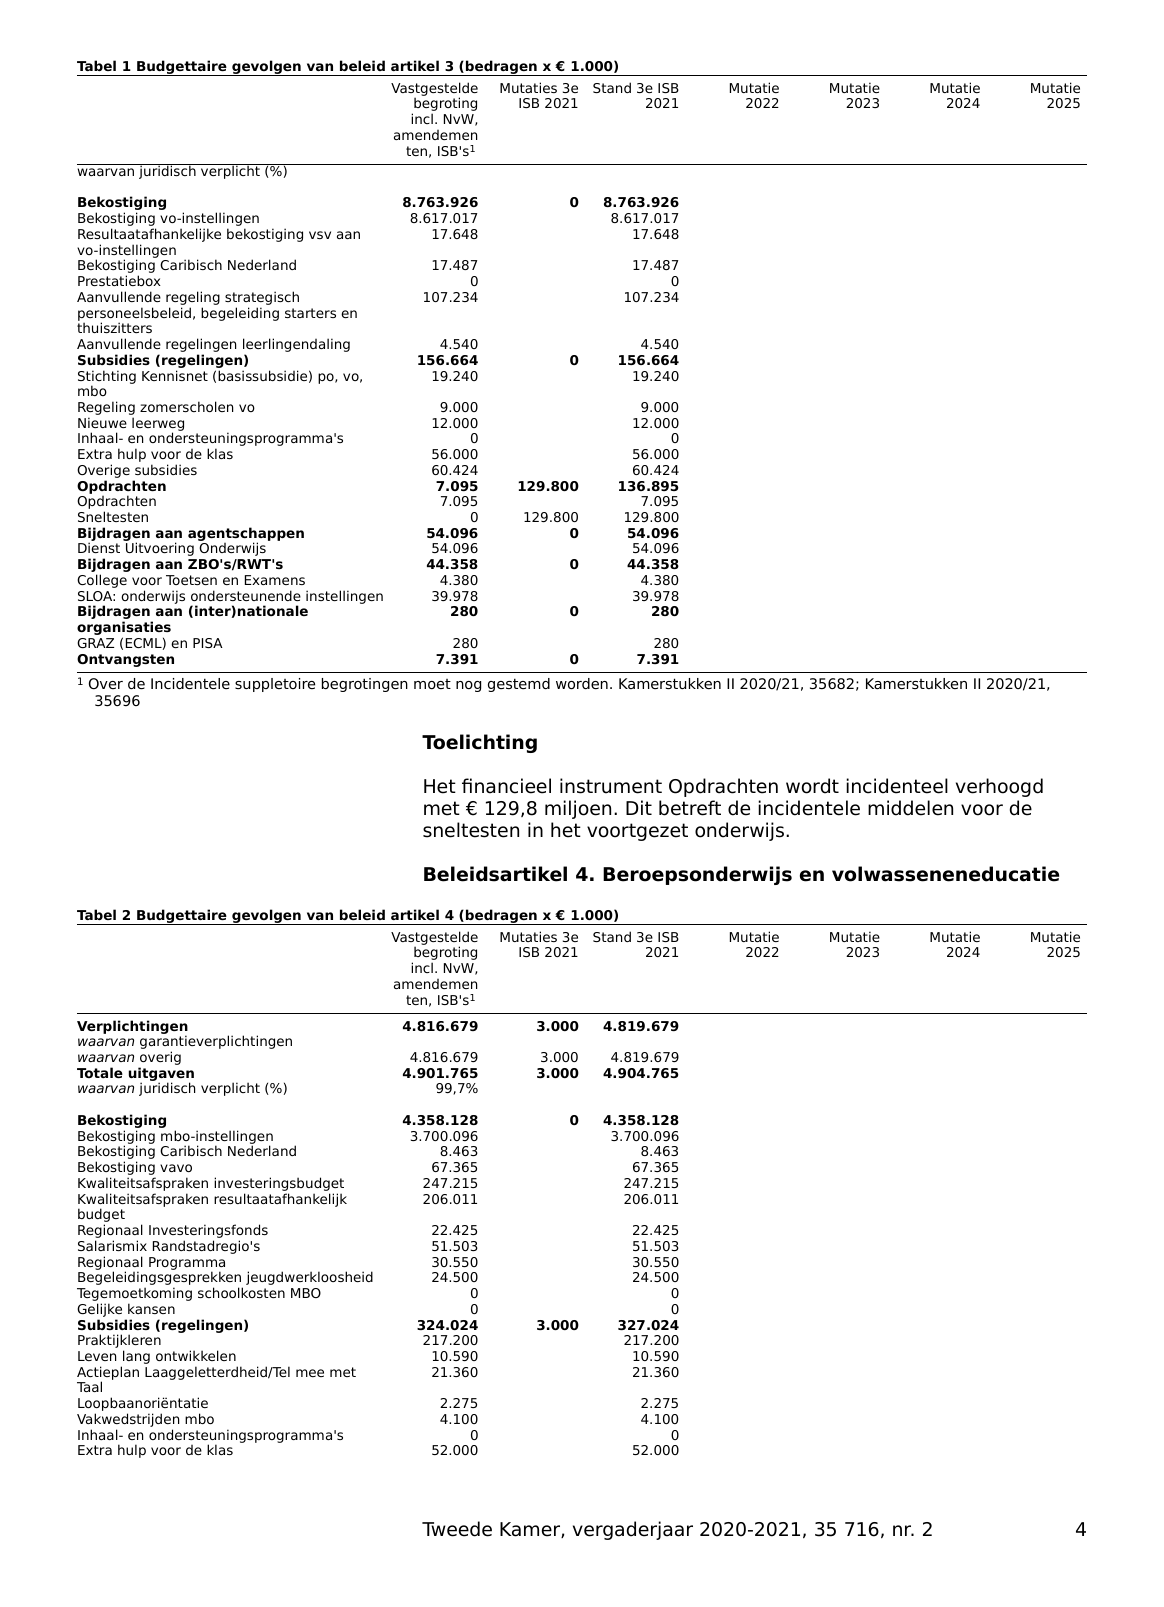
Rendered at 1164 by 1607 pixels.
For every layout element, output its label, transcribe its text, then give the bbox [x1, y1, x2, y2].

table_cell [886, 1014, 986, 1034]
table_cell Mutatie 2022 [685, 76, 785, 164]
table_cell 0 [484, 1113, 584, 1128]
table_cell [986, 510, 1087, 526]
table_cell [886, 416, 986, 431]
table_cell [785, 1365, 886, 1396]
table_cell [785, 290, 886, 337]
table_cell [685, 1097, 785, 1113]
table_cell 136.895 [585, 479, 685, 494]
table_cell [886, 1396, 986, 1412]
table_cell 0 [484, 353, 584, 368]
table_cell 0 [484, 557, 584, 573]
table_cell [685, 1428, 785, 1443]
table_cell 4.904.765 [585, 1066, 685, 1081]
table_cell [986, 1239, 1087, 1254]
table_cell [785, 258, 886, 274]
table_cell [484, 447, 584, 463]
table_cell [484, 494, 584, 510]
table_cell 156.664 [585, 353, 685, 368]
table_cell 30.550 [585, 1254, 685, 1270]
table_cell [785, 353, 886, 368]
table_cell [785, 1160, 886, 1176]
table_cell 0 [484, 195, 584, 211]
table_cell [484, 1396, 584, 1412]
table_cell [785, 1396, 886, 1412]
table_cell [685, 557, 785, 573]
table_cell [484, 337, 584, 353]
text Het financieel instrument Opdrachten wordt incidenteel verhoogd met € 129,8 miljoen. Dit betreft de incidentele middelen voor de sneltesten in het voortgezet onderwijs. [422, 776, 1087, 842]
table_cell 0 [484, 526, 584, 541]
table_cell [685, 589, 785, 604]
table_cell 12.000 [384, 416, 484, 431]
table_cell [484, 400, 584, 416]
table_cell [986, 1286, 1087, 1302]
table_cell [685, 1302, 785, 1317]
table_cell [685, 636, 785, 651]
table_cell [986, 541, 1087, 557]
table_cell [785, 526, 886, 541]
table_cell 0 [484, 604, 584, 636]
table_cell Inhaal- en ondersteuningsprogramma's [77, 1428, 384, 1443]
table_cell Mutaties 3e ISB 2021 [484, 76, 584, 164]
table_cell [785, 1176, 886, 1191]
table_cell [886, 636, 986, 651]
table_cell [484, 431, 584, 447]
table_cell [685, 431, 785, 447]
table_cell [785, 1097, 886, 1113]
table_cell 4.901.765 [384, 1066, 484, 1081]
table_cell 156.664 [384, 353, 484, 368]
table_cell [585, 1034, 685, 1050]
table_cell [785, 463, 886, 478]
table_cell [785, 180, 886, 195]
table_cell Regeling zomerscholen vo [77, 400, 384, 416]
table_cell [384, 1034, 484, 1050]
table_cell [484, 258, 584, 274]
table_cell 4.819.679 [585, 1014, 685, 1034]
table_cell Dienst Uitvoering Onderwijs [77, 541, 384, 557]
table_cell 4.816.679 [384, 1014, 484, 1034]
table_cell 56.000 [585, 447, 685, 463]
table_cell Nieuwe leerweg [77, 416, 384, 431]
table_cell 3.000 [484, 1050, 584, 1066]
table_cell 8.763.926 [384, 195, 484, 211]
table_cell [685, 1066, 785, 1081]
table_cell [986, 1317, 1087, 1333]
table_cell [886, 494, 986, 510]
table_cell Overige subsidies [77, 463, 384, 478]
table_cell [886, 1302, 986, 1317]
table_cell [785, 195, 886, 211]
table_cell [986, 604, 1087, 636]
table_cell [886, 368, 986, 400]
table_cell [886, 589, 986, 604]
table_cell [886, 1317, 986, 1333]
table_cell Bekostiging [77, 1113, 384, 1128]
table_cell Kwaliteitsafspraken investeringsbudget [77, 1176, 384, 1191]
table_cell [685, 604, 785, 636]
table_cell [685, 1191, 785, 1223]
table_cell 54.096 [384, 526, 484, 541]
table_cell 4.358.128 [585, 1113, 685, 1128]
table_cell [785, 227, 886, 258]
table_cell [484, 1412, 584, 1427]
table_cell [685, 337, 785, 353]
table_cell 21.360 [384, 1365, 484, 1396]
table_cell [785, 274, 886, 290]
table_cell 54.096 [585, 526, 685, 541]
table_cell Inhaal- en ondersteuningsprogramma's [77, 431, 384, 447]
table_cell 67.365 [585, 1160, 685, 1176]
table_cell [484, 636, 584, 651]
table_cell [785, 1014, 886, 1034]
table_cell [785, 337, 886, 353]
table_cell 8.763.926 [585, 195, 685, 211]
table_cell [685, 416, 785, 431]
table_cell [484, 1081, 584, 1097]
table_cell [986, 1443, 1087, 1459]
table_cell [685, 1396, 785, 1412]
table_cell 107.234 [384, 290, 484, 337]
table_cell [986, 353, 1087, 368]
table_cell 247.215 [384, 1176, 484, 1191]
table_cell 56.000 [384, 447, 484, 463]
table_cell [484, 1239, 584, 1254]
table_cell 8.463 [585, 1144, 685, 1160]
table_cell [986, 274, 1087, 290]
table_cell 51.503 [585, 1239, 685, 1254]
table_cell [484, 1191, 584, 1223]
table_cell 7.391 [384, 651, 484, 672]
table_cell 4.358.128 [384, 1113, 484, 1128]
table_cell [886, 274, 986, 290]
table_cell 52.000 [384, 1443, 484, 1459]
table_cell Mutatie 2023 [785, 76, 886, 164]
table_cell [986, 400, 1087, 416]
table_cell [785, 510, 886, 526]
table_cell [685, 1129, 785, 1144]
table_cell [785, 1223, 886, 1239]
table_cell [685, 1081, 785, 1097]
table_cell [986, 195, 1087, 211]
table_cell [685, 180, 785, 195]
table_cell 19.240 [384, 368, 484, 400]
table_cell [785, 368, 886, 400]
table_cell [986, 258, 1087, 274]
table_cell [886, 1443, 986, 1459]
table_cell [484, 1333, 584, 1349]
table_cell Subsidies (regelingen) [77, 1317, 384, 1333]
table_cell [986, 1113, 1087, 1128]
table_cell [886, 1412, 986, 1427]
table_cell [484, 368, 584, 400]
table_header Tabel 2 Budgettaire gevolgen van beleid artikel 4 (bedragen x € 1.000) [77, 908, 1087, 924]
table_cell [886, 447, 986, 463]
table_cell [886, 337, 986, 353]
table_cell 107.234 [585, 290, 685, 337]
table_cell [685, 1317, 785, 1333]
table_cell Praktijkleren [77, 1333, 384, 1349]
table_cell [685, 274, 785, 290]
table_cell [886, 290, 986, 337]
table_cell [685, 290, 785, 337]
table_cell [886, 258, 986, 274]
table_cell [986, 1254, 1087, 1270]
table_cell 21.360 [585, 1365, 685, 1396]
table_cell Mutatie 2022 [685, 925, 785, 1013]
table_cell [986, 589, 1087, 604]
table_cell 129.800 [484, 479, 584, 494]
table_cell [785, 1333, 886, 1349]
table_cell 44.358 [585, 557, 685, 573]
table_cell 129.800 [484, 510, 584, 526]
table_cell Resultaatafhankelijke bekostiging vsv aan vo-instellingen [77, 227, 384, 258]
table_cell 247.215 [585, 1176, 685, 1191]
table_cell [886, 1176, 986, 1191]
table_cell [986, 463, 1087, 478]
table_cell 39.978 [585, 589, 685, 604]
table_cell [986, 290, 1087, 337]
table_cell 10.590 [384, 1349, 484, 1364]
table_cell [685, 1412, 785, 1427]
table_cell 0 [384, 431, 484, 447]
table_cell [785, 636, 886, 651]
table_cell 60.424 [585, 463, 685, 478]
table_cell [785, 1144, 886, 1160]
table_cell [886, 1333, 986, 1349]
table_cell [886, 1097, 986, 1113]
table_cell [986, 227, 1087, 258]
table_cell College voor Toetsen en Examens [77, 573, 384, 588]
table_cell [785, 1081, 886, 1097]
table_cell [886, 1428, 986, 1443]
table_cell [886, 1144, 986, 1160]
table_cell [685, 541, 785, 557]
table_cell 99,7% [384, 1081, 484, 1097]
table_cell [986, 1191, 1087, 1223]
table_cell [685, 447, 785, 463]
table_cell [484, 1097, 584, 1113]
table_cell 9.000 [384, 400, 484, 416]
table_cell [986, 1050, 1087, 1066]
table_cell [986, 1223, 1087, 1239]
table_cell [685, 165, 785, 179]
table_cell [685, 573, 785, 588]
table_cell Actieplan Laaggeletterdheid/Tel mee met Taal [77, 1365, 384, 1396]
table_cell [685, 1333, 785, 1349]
table_cell [886, 1066, 986, 1081]
table_cell [886, 1113, 986, 1128]
table_cell 24.500 [585, 1270, 685, 1286]
table_cell 8.463 [384, 1144, 484, 1160]
table_cell [986, 1081, 1087, 1097]
table_cell 4.819.679 [585, 1050, 685, 1066]
table_cell [785, 541, 886, 557]
table_cell [484, 1349, 584, 1364]
table_cell 324.024 [384, 1317, 484, 1333]
table_cell [685, 1239, 785, 1254]
table_cell [986, 180, 1087, 195]
table_cell 7.391 [585, 651, 685, 672]
table_cell [986, 368, 1087, 400]
table_cell [484, 1443, 584, 1459]
table_cell [685, 651, 785, 672]
table_cell [886, 353, 986, 368]
table_cell [585, 1081, 685, 1097]
table_cell 24.500 [384, 1270, 484, 1286]
subtitle Toelichting [422, 732, 1087, 754]
table_cell [785, 557, 886, 573]
table_cell [785, 1443, 886, 1459]
table_cell [785, 604, 886, 636]
table_cell Mutatie 2023 [785, 925, 886, 1013]
table_cell [685, 510, 785, 526]
table_cell [886, 573, 986, 588]
table_cell GRAZ (ECML) en PISA [77, 636, 384, 651]
table_cell Bijdragen aan (inter)nationale organisaties [77, 604, 384, 636]
table_cell [986, 1097, 1087, 1113]
table_cell [886, 1129, 986, 1144]
table_cell 51.503 [384, 1239, 484, 1254]
table_cell Vakwedstrijden mbo [77, 1412, 384, 1427]
table_cell 67.365 [384, 1160, 484, 1176]
table_cell [886, 541, 986, 557]
table_cell [986, 1144, 1087, 1160]
table_cell [685, 1034, 785, 1050]
table_cell [986, 573, 1087, 588]
table_cell [886, 1223, 986, 1239]
table_cell [685, 463, 785, 478]
table_cell Loopbaanoriëntatie [77, 1396, 384, 1412]
table_cell [785, 1270, 886, 1286]
table_cell [77, 76, 384, 164]
table_cell 7.095 [384, 479, 484, 494]
table_cell [384, 1097, 484, 1113]
table_cell [685, 195, 785, 211]
table_cell [986, 651, 1087, 672]
table_cell [886, 557, 986, 573]
table_cell Mutatie 2025 [986, 76, 1087, 164]
table_cell 206.011 [585, 1191, 685, 1223]
table_cell [785, 589, 886, 604]
table_cell [785, 1113, 886, 1128]
table_cell 3.000 [484, 1014, 584, 1034]
table_cell [77, 1097, 384, 1113]
table_cell 0 [585, 1302, 685, 1317]
table_cell [785, 651, 886, 672]
table_cell [886, 1365, 986, 1396]
table_cell 4.380 [585, 573, 685, 588]
table_cell [685, 1254, 785, 1270]
table_cell 280 [384, 604, 484, 636]
table_cell Regionaal Investeringsfonds [77, 1223, 384, 1239]
table_cell 17.648 [384, 227, 484, 258]
table_cell [785, 1286, 886, 1302]
table_cell [484, 211, 584, 227]
table_cell [886, 400, 986, 416]
table_cell [77, 925, 384, 1013]
table_cell [785, 1254, 886, 1270]
table_cell waarvan garantieverplichtingen [77, 1034, 384, 1050]
table_cell 3.000 [484, 1317, 584, 1333]
table_cell [986, 1428, 1087, 1443]
table_cell [986, 636, 1087, 651]
table_cell Opdrachten [77, 479, 384, 494]
table_cell [685, 1443, 785, 1459]
table_cell Vastgestelde begroting incl. NvW, amendementen, ISB's1 [384, 925, 484, 1013]
table_cell [886, 165, 986, 179]
table_cell 0 [384, 510, 484, 526]
table_cell [785, 416, 886, 431]
table_cell [986, 1333, 1087, 1349]
table_cell [986, 1066, 1087, 1081]
table_cell [886, 227, 986, 258]
table_cell [886, 510, 986, 526]
table_cell 0 [585, 1428, 685, 1443]
table_cell [886, 1034, 986, 1050]
table_cell 3.000 [484, 1066, 584, 1081]
table_cell Mutatie 2024 [886, 925, 986, 1013]
table_cell Begeleidingsgesprekken jeugdwerkloosheid [77, 1270, 384, 1286]
table_cell [986, 494, 1087, 510]
table_cell [384, 165, 484, 179]
table_cell 22.425 [384, 1223, 484, 1239]
table_cell [484, 573, 584, 588]
table_cell 0 [384, 1302, 484, 1317]
table_cell 0 [384, 274, 484, 290]
table_cell [484, 180, 584, 195]
table_cell [986, 447, 1087, 463]
table_cell [986, 1302, 1087, 1317]
table_cell Bekostiging vo-instellingen [77, 211, 384, 227]
table_cell [484, 165, 584, 179]
table_cell [785, 1317, 886, 1333]
table_cell 7.095 [384, 494, 484, 510]
table_cell [785, 431, 886, 447]
table_cell [986, 337, 1087, 353]
table_header Tabel 1 Budgettaire gevolgen van beleid artikel 3 (bedragen x € 1.000) [77, 59, 1087, 75]
subtitle Beleidsartikel 4. Beroepsonderwijs en volwasseneneducatie [422, 864, 1087, 886]
table_cell 0 [484, 651, 584, 672]
table_cell [484, 274, 584, 290]
table_cell Opdrachten [77, 494, 384, 510]
table_cell [384, 180, 484, 195]
table_cell [685, 494, 785, 510]
table_cell [886, 195, 986, 211]
table_cell [785, 1302, 886, 1317]
table_cell [785, 494, 886, 510]
table_cell [685, 368, 785, 400]
table_cell 0 [384, 1428, 484, 1443]
table_cell [785, 1239, 886, 1254]
table_cell [986, 165, 1087, 179]
table_cell [484, 1034, 584, 1050]
table_cell [484, 1144, 584, 1160]
table_cell [986, 557, 1087, 573]
table_cell [886, 1239, 986, 1254]
table_cell Sneltesten [77, 510, 384, 526]
table_cell 54.096 [384, 541, 484, 557]
table_cell [785, 1066, 886, 1081]
table_cell [785, 447, 886, 463]
table_cell Prestatiebox [77, 274, 384, 290]
table_cell 0 [585, 274, 685, 290]
table_cell [785, 1349, 886, 1364]
table_cell [484, 1160, 584, 1176]
table_cell [986, 1412, 1087, 1427]
table_cell [484, 463, 584, 478]
table_cell [886, 1270, 986, 1286]
table_cell 17.648 [585, 227, 685, 258]
table_cell Mutaties 3e ISB 2021 [484, 925, 584, 1013]
table_cell Salarismix Randstadregio's [77, 1239, 384, 1254]
table_cell [986, 1034, 1087, 1050]
table_cell 0 [384, 1286, 484, 1302]
table_cell Bekostiging mbo-instellingen [77, 1129, 384, 1144]
table_cell 19.240 [585, 368, 685, 400]
table_cell [886, 463, 986, 478]
table_cell 206.011 [384, 1191, 484, 1223]
table_cell 4.100 [384, 1412, 484, 1427]
table_cell [986, 431, 1087, 447]
table_cell [785, 211, 886, 227]
table_cell Bijdragen aan agentschappen [77, 526, 384, 541]
table_cell 4.100 [585, 1412, 685, 1427]
table_cell [986, 1176, 1087, 1191]
table_cell [484, 541, 584, 557]
table_cell Subsidies (regelingen) [77, 353, 384, 368]
table_cell 4.380 [384, 573, 484, 588]
table_cell [886, 1286, 986, 1302]
table_cell [585, 165, 685, 179]
table_cell [886, 1254, 986, 1270]
table_cell 0 [585, 431, 685, 447]
table_cell SLOA: onderwijs ondersteunende instellingen [77, 589, 384, 604]
table_cell [685, 1286, 785, 1302]
table_cell 3.700.096 [384, 1129, 484, 1144]
table_cell [484, 1302, 584, 1317]
table_cell [986, 1160, 1087, 1176]
table_cell 17.487 [384, 258, 484, 274]
table_cell [886, 479, 986, 494]
table_cell [986, 1396, 1087, 1412]
table_cell [785, 1428, 886, 1443]
table_cell Mutatie 2025 [986, 925, 1087, 1013]
table_cell [886, 651, 986, 672]
table_cell Vastgestelde begroting incl. NvW, amendementen, ISB's1 [384, 76, 484, 164]
table_cell 4.540 [585, 337, 685, 353]
table_cell [685, 526, 785, 541]
table_cell [685, 1223, 785, 1239]
table_cell [886, 1050, 986, 1066]
table_cell [685, 1144, 785, 1160]
table_cell Extra hulp voor de klas [77, 447, 384, 463]
table_cell [986, 211, 1087, 227]
table_cell [685, 1270, 785, 1286]
table_cell [785, 479, 886, 494]
table_cell [986, 1014, 1087, 1034]
table_cell [484, 1176, 584, 1191]
table_cell 280 [585, 604, 685, 636]
table_cell Kwaliteitsafspraken resultaatafhankelijk budget [77, 1191, 384, 1223]
table_cell waarvan overig [77, 1050, 384, 1066]
table_cell Bijdragen aan ZBO's/RWT's [77, 557, 384, 573]
table_cell [986, 526, 1087, 541]
table_cell Verplichtingen [77, 1014, 384, 1034]
table_cell Ontvangsten [77, 651, 384, 672]
table_cell [886, 1160, 986, 1176]
table_cell [685, 1176, 785, 1191]
table_cell 39.978 [384, 589, 484, 604]
table_cell Gelijke kansen [77, 1302, 384, 1317]
table_cell [685, 479, 785, 494]
table_cell Bekostiging [77, 195, 384, 211]
table_cell [886, 211, 986, 227]
table_cell 280 [384, 636, 484, 651]
table_cell [785, 1129, 886, 1144]
table_cell [484, 1286, 584, 1302]
table_cell 8.617.017 [585, 211, 685, 227]
table_cell 17.487 [585, 258, 685, 274]
table_cell [785, 165, 886, 179]
table_cell [986, 1349, 1087, 1364]
table_cell [685, 353, 785, 368]
table_cell [685, 1113, 785, 1128]
table_cell [886, 431, 986, 447]
table_cell 217.200 [585, 1333, 685, 1349]
table_cell Stand 3e ISB 2021 [585, 925, 685, 1013]
table_cell 0 [585, 1286, 685, 1302]
table_cell Stand 3e ISB 2021 [585, 76, 685, 164]
table_cell 10.590 [585, 1349, 685, 1364]
table_cell Regionaal Programma [77, 1254, 384, 1270]
table_cell Aanvullende regelingen leerlingendaling [77, 337, 384, 353]
table_cell [484, 227, 584, 258]
table_cell Bekostiging Caribisch Nederland [77, 1144, 384, 1160]
table_cell [484, 416, 584, 431]
table_cell 2.275 [384, 1396, 484, 1412]
table_cell [685, 258, 785, 274]
table_cell [77, 180, 384, 195]
table_cell [986, 1365, 1087, 1396]
table_cell 217.200 [384, 1333, 484, 1349]
table_cell [685, 227, 785, 258]
table_cell Leven lang ontwikkelen [77, 1349, 384, 1364]
table_cell Mutatie 2024 [886, 76, 986, 164]
table_cell 4.540 [384, 337, 484, 353]
table_cell 7.095 [585, 494, 685, 510]
table_cell [484, 1223, 584, 1239]
table_cell [484, 589, 584, 604]
table_cell 4.816.679 [384, 1050, 484, 1066]
table_cell Aanvullende regeling strategisch personeelsbeleid, begeleiding starters en thuiszitters [77, 290, 384, 337]
table_cell Extra hulp voor de klas [77, 1443, 384, 1459]
table_cell [986, 479, 1087, 494]
table_cell [986, 1129, 1087, 1144]
table_cell 54.096 [585, 541, 685, 557]
table_cell 44.358 [384, 557, 484, 573]
table_cell [685, 400, 785, 416]
table_cell [785, 1191, 886, 1223]
table_cell 129.800 [585, 510, 685, 526]
table_cell waarvan juridisch verplicht (%) [77, 165, 384, 179]
table_cell 30.550 [384, 1254, 484, 1270]
table_cell [685, 1050, 785, 1066]
table_cell [986, 416, 1087, 431]
table_cell 2.275 [585, 1396, 685, 1412]
table_cell 1 Over de Incidentele suppletoire begrotingen moet nog gestemd worden. Kamerstukken II 2020/21, 35682; Kamerstukken II 2020/21, 35696 [77, 673, 1087, 709]
table_cell [484, 1129, 584, 1144]
table_cell [785, 400, 886, 416]
table_cell 327.024 [585, 1317, 685, 1333]
table_cell [685, 1160, 785, 1176]
table_cell 9.000 [585, 400, 685, 416]
table_cell [685, 1014, 785, 1034]
table_cell [785, 1034, 886, 1050]
table_cell Tegemoetkoming schoolkosten MBO [77, 1286, 384, 1302]
table_cell [886, 180, 986, 195]
table_cell [685, 1349, 785, 1364]
table_cell 8.617.017 [384, 211, 484, 227]
table_cell Stichting Kennisnet (basissubsidie) po, vo, mbo [77, 368, 384, 400]
table_cell 280 [585, 636, 685, 651]
table_cell [484, 1428, 584, 1443]
table_cell [785, 573, 886, 588]
table_cell [785, 1050, 886, 1066]
table_cell [986, 1270, 1087, 1286]
table_cell 52.000 [585, 1443, 685, 1459]
table_cell [685, 211, 785, 227]
table_cell [484, 1270, 584, 1286]
table_cell waarvan juridisch verplicht (%) [77, 1081, 384, 1097]
table_cell [484, 290, 584, 337]
table_cell Bekostiging Caribisch Nederland [77, 258, 384, 274]
table_cell [585, 180, 685, 195]
table_cell [585, 1097, 685, 1113]
table_cell [886, 1081, 986, 1097]
table_cell 22.425 [585, 1223, 685, 1239]
table_cell 3.700.096 [585, 1129, 685, 1144]
table_cell [685, 1365, 785, 1396]
table_cell Bekostiging vavo [77, 1160, 384, 1176]
table_cell 12.000 [585, 416, 685, 431]
table_cell [484, 1365, 584, 1396]
table_cell [785, 1412, 886, 1427]
table_cell 60.424 [384, 463, 484, 478]
table_cell [886, 1191, 986, 1223]
table_cell Totale uitgaven [77, 1066, 384, 1081]
table_cell [886, 1349, 986, 1364]
table_cell [484, 1254, 584, 1270]
table_cell [886, 604, 986, 636]
table_cell [886, 526, 986, 541]
